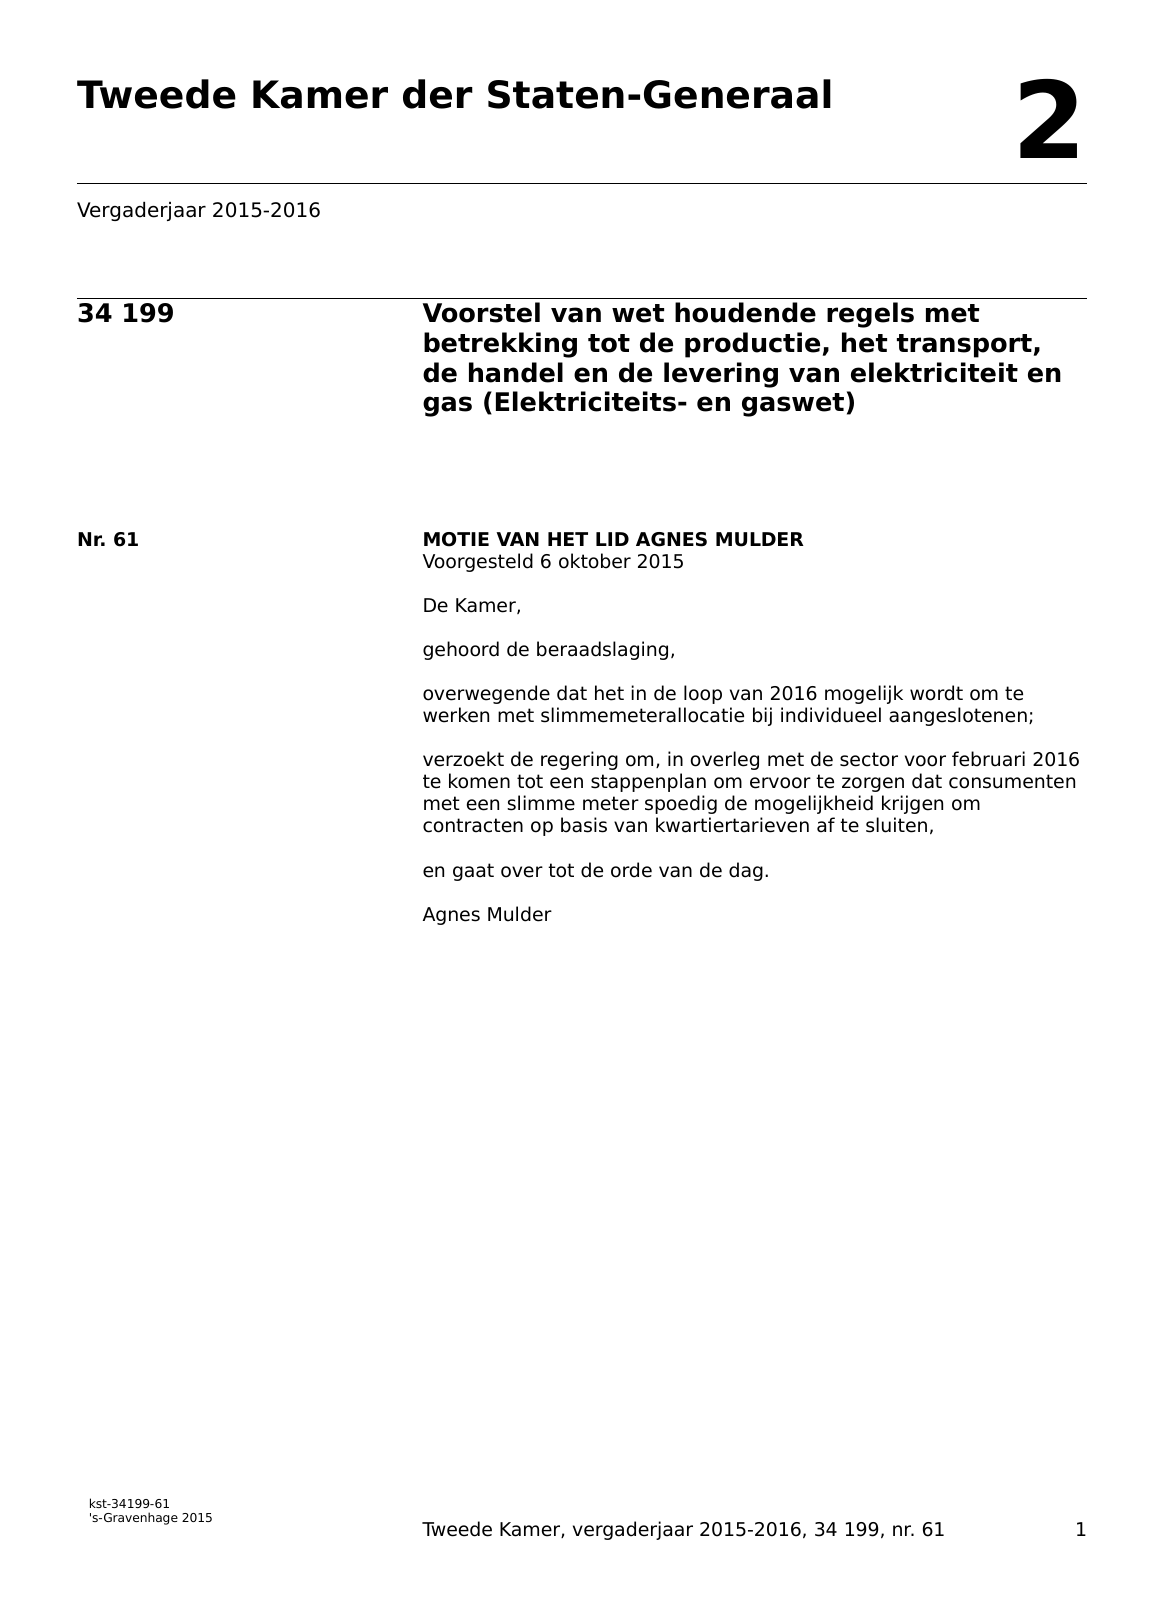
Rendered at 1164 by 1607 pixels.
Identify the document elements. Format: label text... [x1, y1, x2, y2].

text gehoord de beraadslaging, [422, 639, 1087, 661]
subtitle Nr. 61 MOTIE VAN HET LID AGNES MULDER [77, 529, 1087, 551]
table_header 2 [886, 59, 1087, 183]
table_header Tweede Kamer der Staten-Generaal [77, 59, 886, 183]
subtitle 34 199 Voorstel van wet houdende regels met betrekking tot de productie, het transport, de handel en de levering van elektriciteit en gas (Elektriciteits- en gaswet) [77, 299, 1087, 418]
text Voorgesteld 6 oktober 2015 [422, 551, 1087, 573]
text Agnes Mulder [422, 904, 1087, 926]
text 's-Gravenhage 2015 [88, 1511, 323, 1525]
text overwegende dat het in de loop van 2016 mogelijk wordt om te werken met slimmemeterallocatie bij individueel aangeslotenen; [422, 683, 1087, 727]
text De Kamer, [422, 595, 1087, 617]
text kst-34199-61 [88, 1497, 323, 1511]
text en gaat over tot de orde van de dag. [422, 859, 1087, 881]
text verzoekt de regering om, in overleg met de sector voor februari 2016 te komen tot een stappenplan om ervoor te zorgen dat consumenten met een slimme meter spoedig de mogelijkheid krijgen om contracten op basis van kwartiertarieven af te sluiten, [422, 749, 1087, 837]
table_cell Vergaderjaar 2015-2016 [77, 184, 1087, 298]
